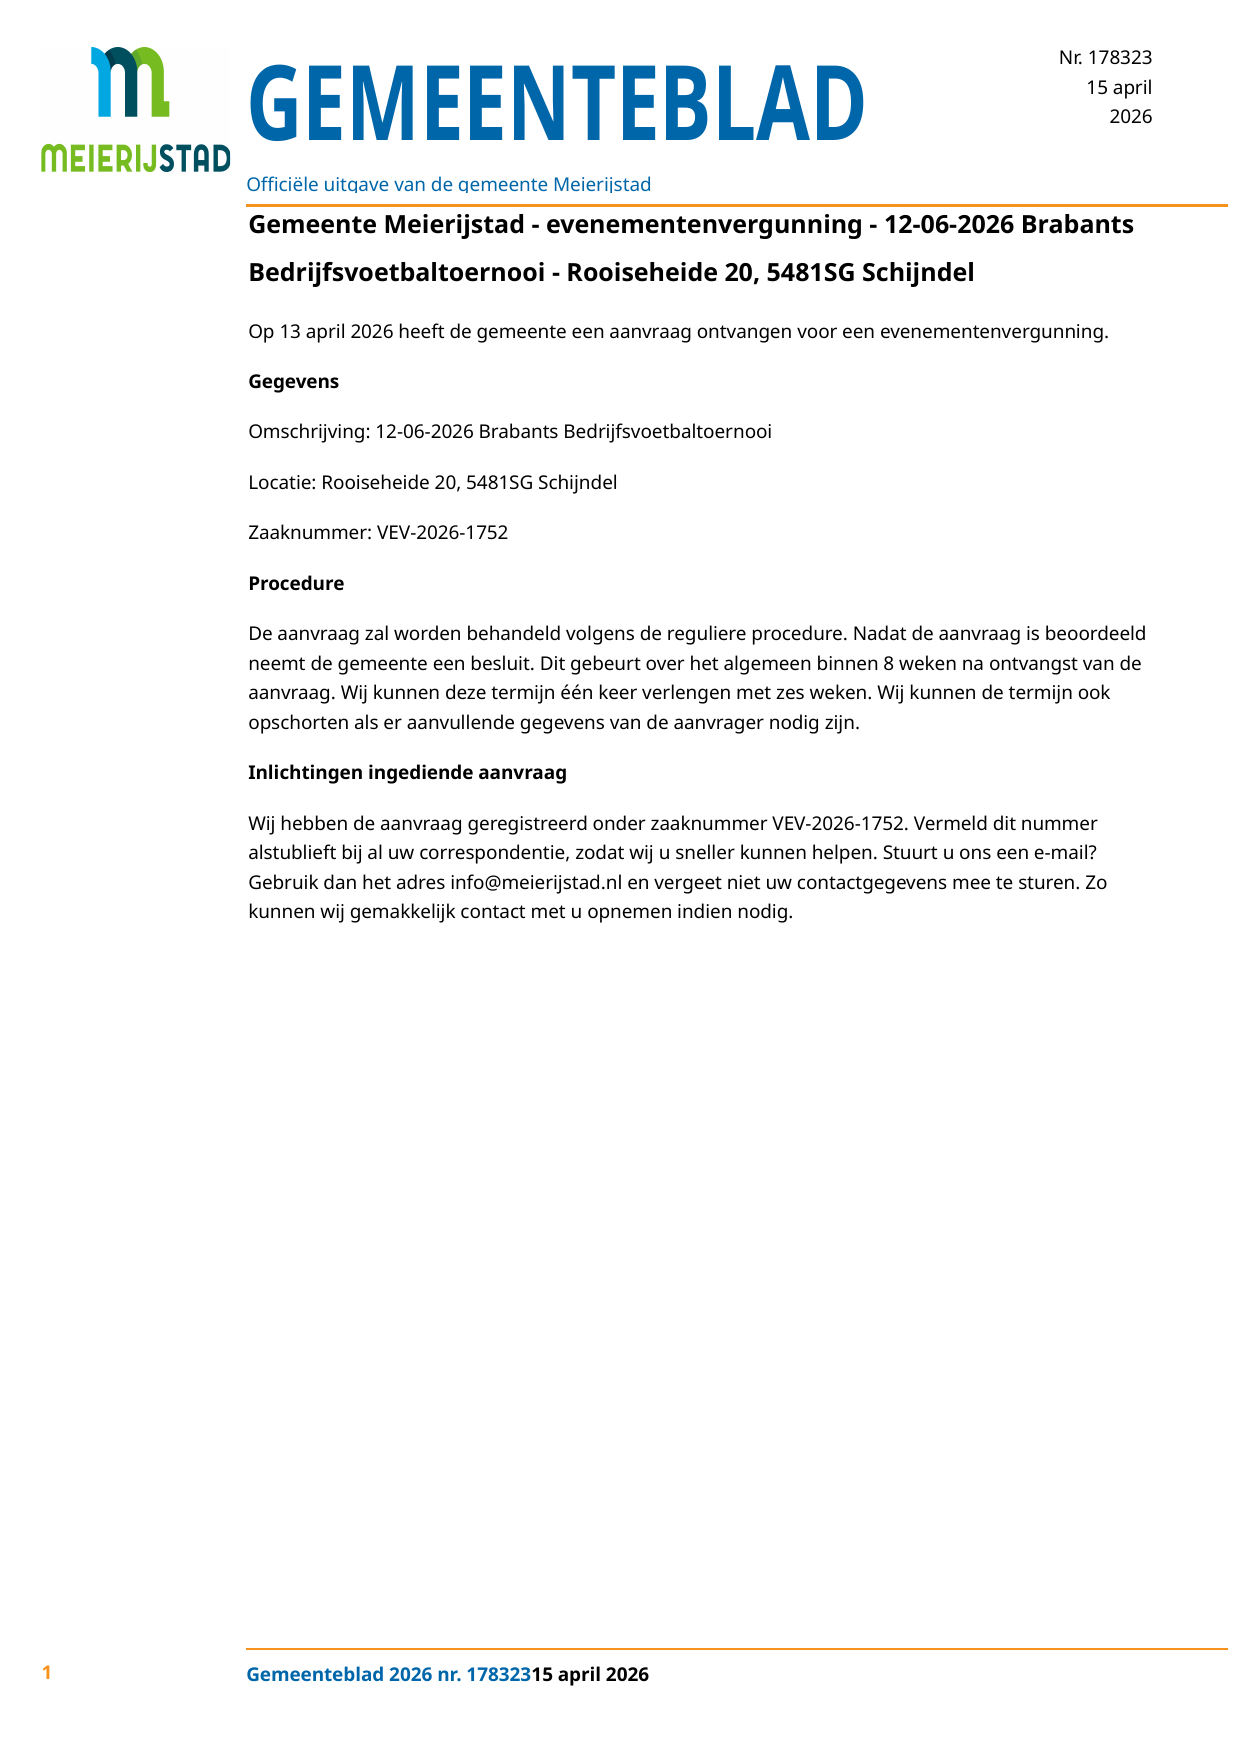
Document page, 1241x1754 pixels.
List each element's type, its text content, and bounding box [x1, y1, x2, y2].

text Inlichtingen ingediende aanvraag [248, 759, 1152, 785]
text Zaaknummer: VEV-2026-1752 [248, 519, 1152, 545]
text Wij hebben de aanvraag geregistreerd onder zaaknummer VEV-2026-1752. Vermeld dit nummer alstublieft bij al uw correspondentie, zodat wij u sneller kunnen helpen. Stuurt u ons een e-mail? Gebruik dan het adres info@meierijstad.nl en vergeet niet uw contactgegevens mee te sturen. Zo kunnen wij gemakkelijk contact met u opnemen indien nodig. [248, 810, 1152, 924]
text Locatie: Rooiseheide 20, 5481SG Schijndel [248, 469, 1152, 495]
text De aanvraag zal worden behandeld volgens de reguliere procedure. Nadat de aanvraag is beoordeeld neemt de gemeente een besluit. Dit gebeurt over het algemeen binnen 8 weken na ontvangst van de aanvraag. Wij kunnen deze termijn één keer verlengen met zes weken. Wij kunnen de termijn ook opschorten als er aanvullende gegevens van de aanvrager nodig zijn. [248, 620, 1152, 735]
picture [41, 47, 231, 172]
text Gemeente Meierijstad - evenementenvergunning - 12-06-2026 Brabants Bedrijfsvoetbaltoernooi - Rooiseheide 20, 5481SG Schijndel [248, 207, 1152, 288]
text Op 13 april 2026 heeft de gemeente een aanvraag ontvangen voor een evenementenvergunning. [248, 318, 1152, 344]
text Procedure [248, 570, 1152, 596]
text Omschrijving: 12-06-2026 Brabants Bedrijfsvoetbaltoernooi [248, 419, 1152, 444]
text Gegevens [248, 368, 1152, 394]
